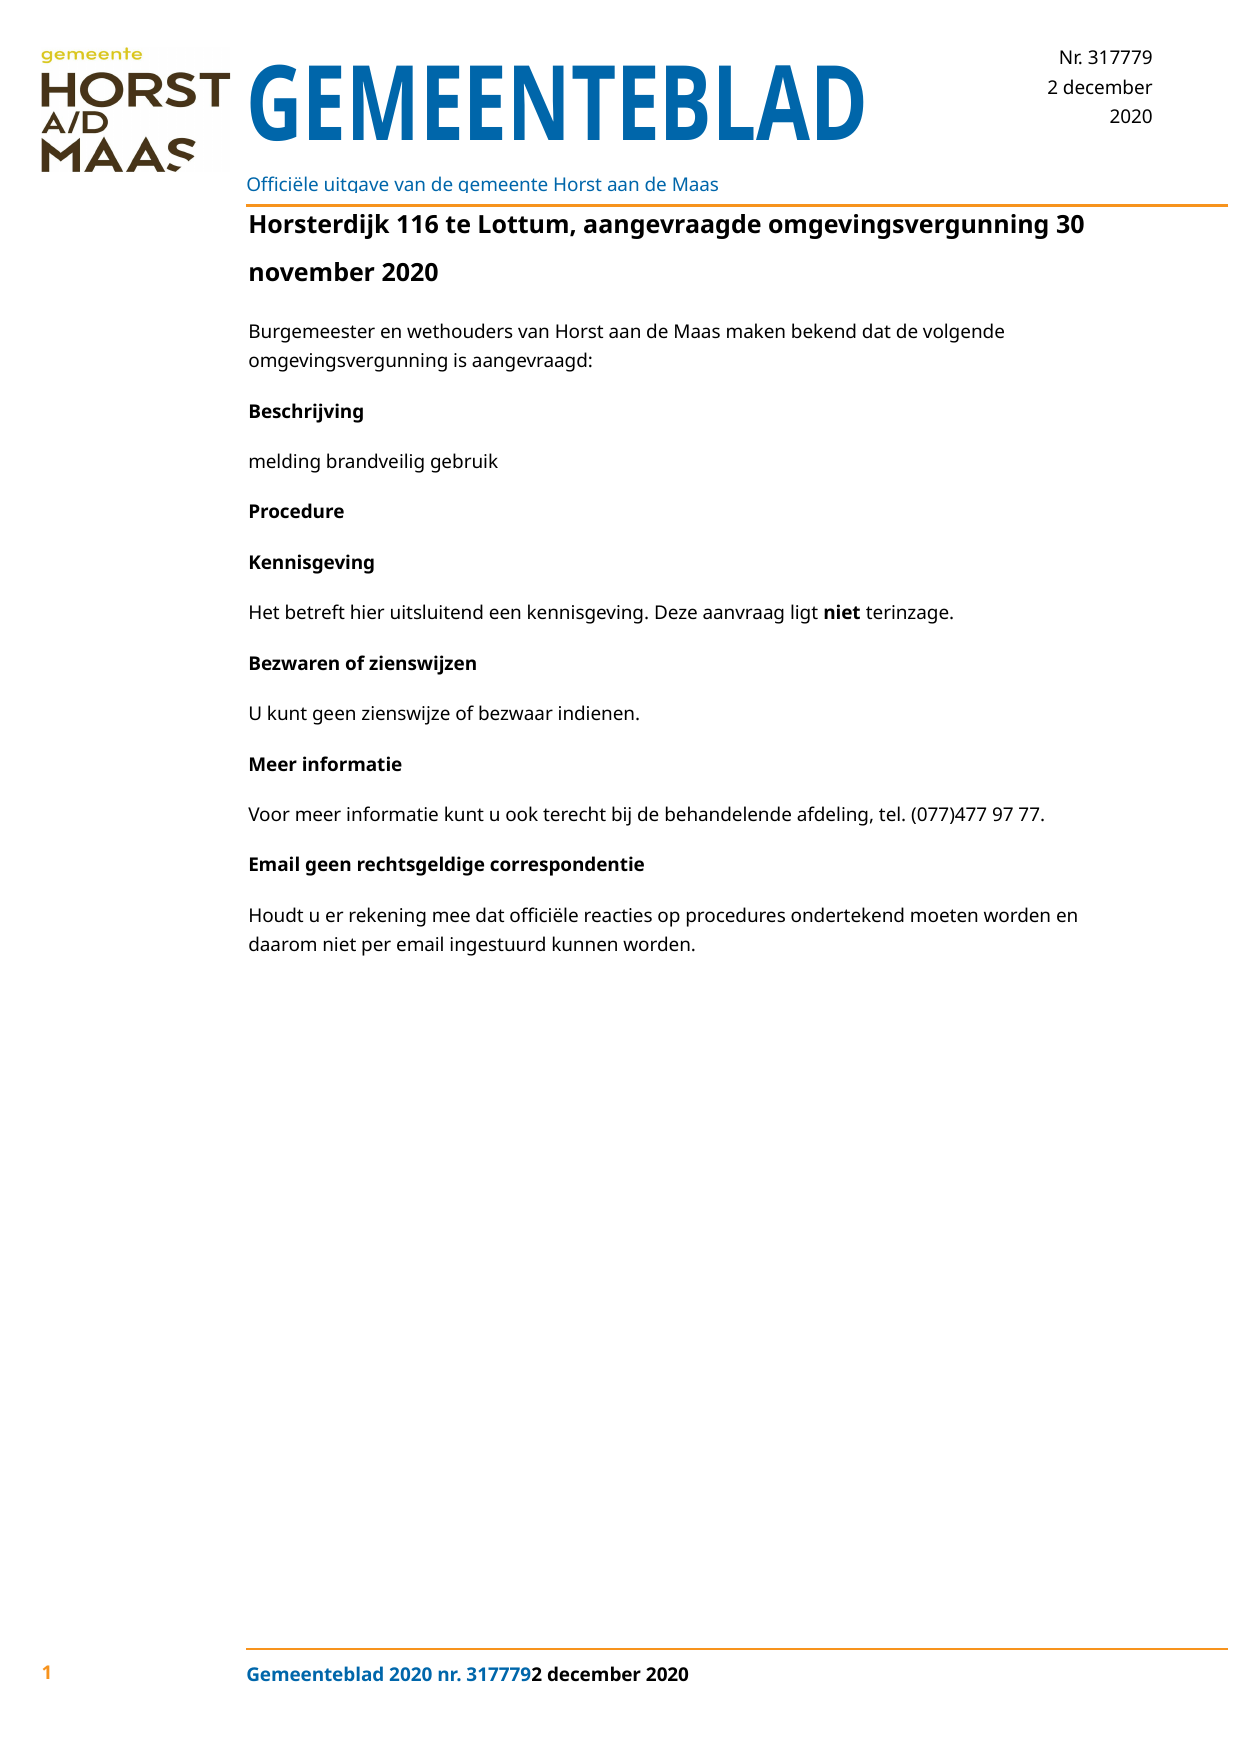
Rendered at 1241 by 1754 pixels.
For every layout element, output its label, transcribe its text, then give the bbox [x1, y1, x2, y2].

text Burgemeester en wethouders van Horst aan de Maas maken bekend dat de volgende omgevingsvergunning is aangevraagd: [248, 318, 1152, 373]
text melding brandveilig gebruik [248, 448, 1152, 474]
text Kennisgeving [248, 549, 1152, 575]
text Horsterdijk 116 te Lottum, aangevraagde omgevingsvergunning 30 november 2020 [248, 207, 1152, 288]
text Email geen rechtsgeldige correspondentie [248, 852, 1152, 877]
text U kunt geen zienswijze of bezwaar indienen. [248, 700, 1152, 726]
picture [41, 47, 231, 172]
text Voor meer informatie kunt u ook terecht bij de behandelende afdeling, tel. (077)477 97 77. [248, 801, 1152, 827]
text Beschrijving [248, 398, 1152, 424]
text Procedure [248, 499, 1152, 524]
text Het betreft hier uitsluitend een kennisgeving. Deze aanvraag ligt niet terinzage. [248, 599, 1152, 625]
text Meer informatie [248, 751, 1152, 777]
text Houdt u er rekening mee dat officiële reacties op procedures ondertekend moeten worden en daarom niet per email ingestuurd kunnen worden. [248, 902, 1152, 957]
text Bezwaren of zienswijzen [248, 650, 1152, 676]
